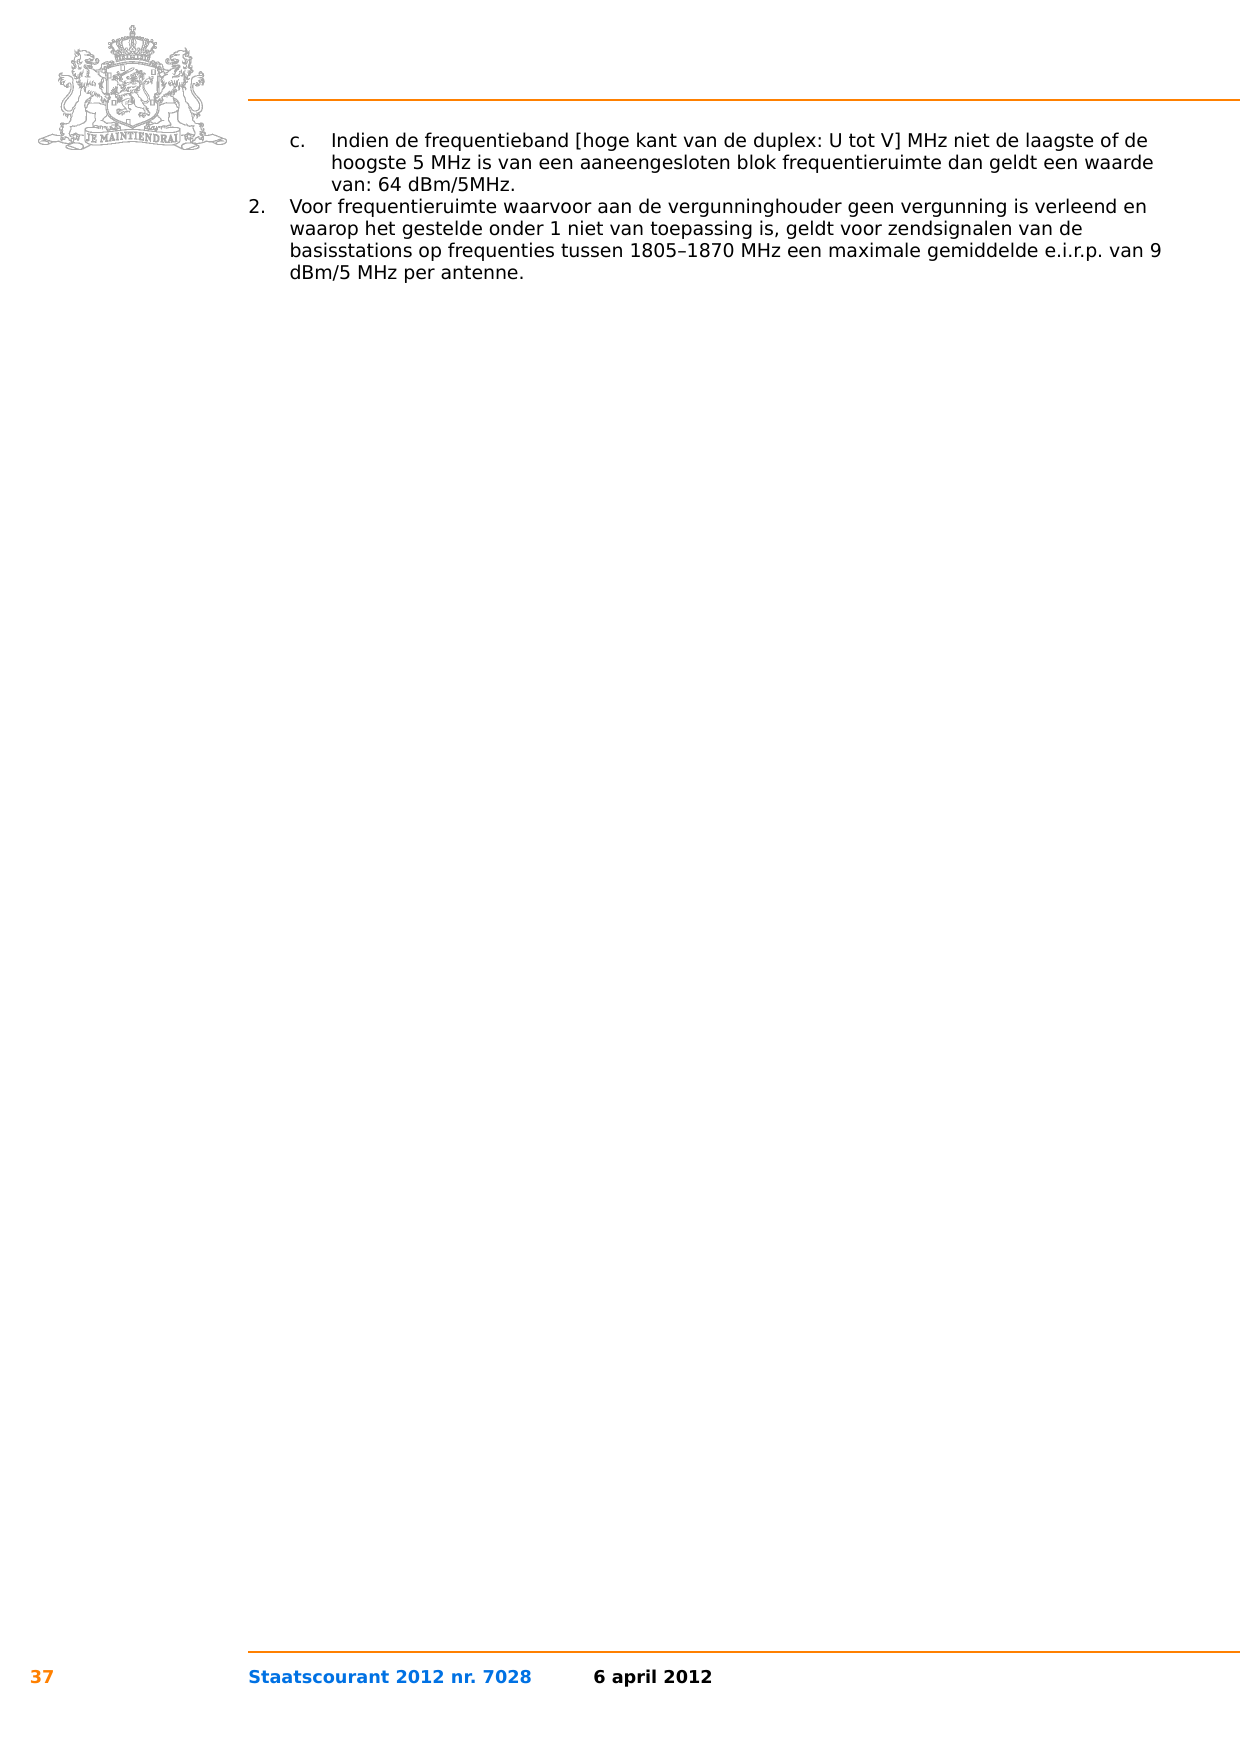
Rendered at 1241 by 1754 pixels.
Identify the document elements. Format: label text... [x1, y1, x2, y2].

picture [38, 25, 227, 150]
text 2. Voor frequentieruimte waarvoor aan de vergunninghouder geen vergunning is verleend en waarop het gestelde onder 1 niet van toepassing is, geldt voor zendsignalen van de basisstations op frequenties tussen 1805–1870 MHz een maximale gemiddelde e.i.r.p. van 9 dBm/5 MHz per antenne. [248, 196, 1163, 284]
text c. Indien de frequentieband [hoge kant van de duplex: U tot V] MHz niet de laagste of de hoogste 5 MHz is van een aaneengesloten blok frequentieruimte dan geldt een waarde van: 64 dBm/5MHz. [289, 130, 1163, 196]
